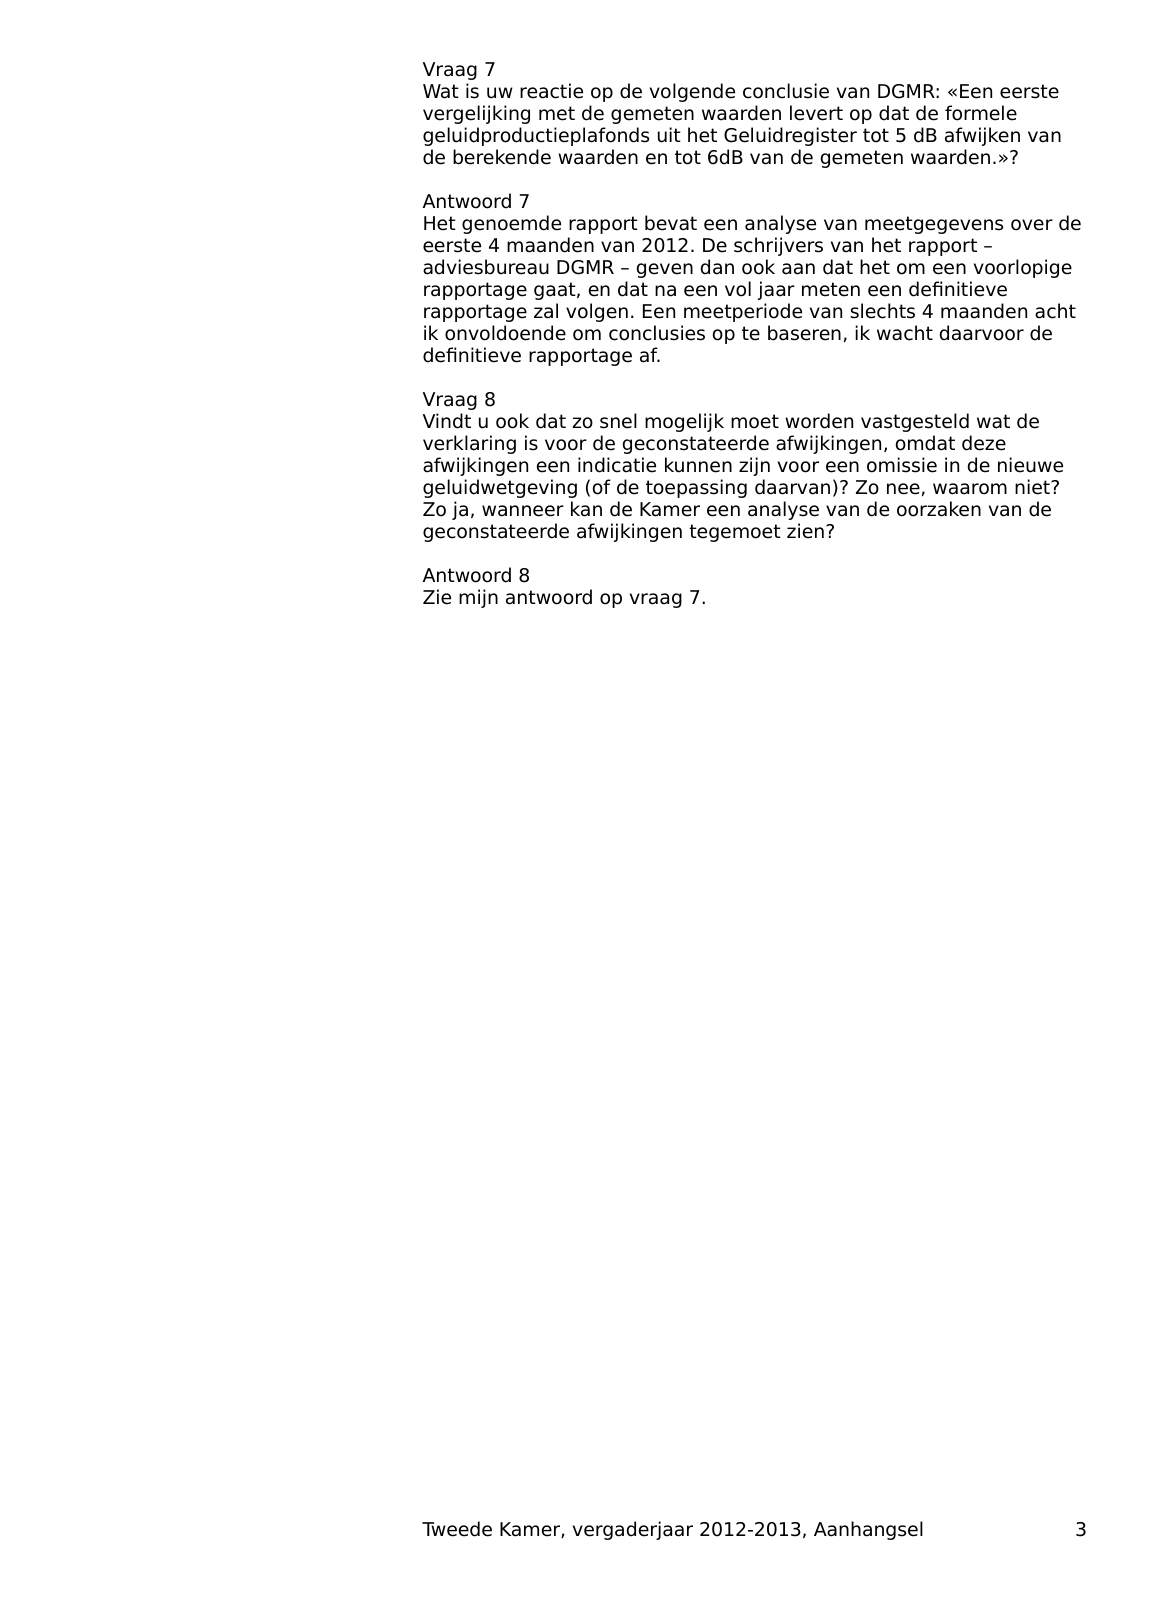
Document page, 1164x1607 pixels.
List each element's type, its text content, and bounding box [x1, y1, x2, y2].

text Vraag 7 [422, 59, 1087, 81]
text Zie mijn antwoord op vraag 7. [422, 587, 1087, 609]
text Het genoemde rapport bevat een analyse van meetgegevens over de eerste 4 maanden van 2012. De schrijvers van het rapport – adviesbureau DGMR – geven dan ook aan dat het om een voorlopige rapportage gaat, en dat na een vol jaar meten een definitieve rapportage zal volgen. Een meetperiode van slechts 4 maanden acht ik onvoldoende om conclusies op te baseren, ik wacht daarvoor de definitieve rapportage af. [422, 213, 1087, 367]
text Vindt u ook dat zo snel mogelijk moet worden vastgesteld wat de verklaring is voor de geconstateerde afwijkingen, omdat deze afwijkingen een indicatie kunnen zijn voor een omissie in de nieuwe geluidwetgeving (of de toepassing daarvan)? Zo nee, waarom niet? Zo ja, wanneer kan de Kamer een analyse van de oorzaken van de geconstateerde afwijkingen tegemoet zien? [422, 411, 1087, 543]
text Wat is uw reactie op de volgende conclusie van DGMR: «Een eerste vergelijking met de gemeten waarden levert op dat de formele geluidproductieplafonds uit het Geluidregister tot 5 dB afwijken van de berekende waarden en tot 6dB van de gemeten waarden.»? [422, 81, 1087, 169]
text Vraag 8 [422, 389, 1087, 411]
text Antwoord 7 [422, 191, 1087, 213]
text Antwoord 8 [422, 565, 1087, 587]
